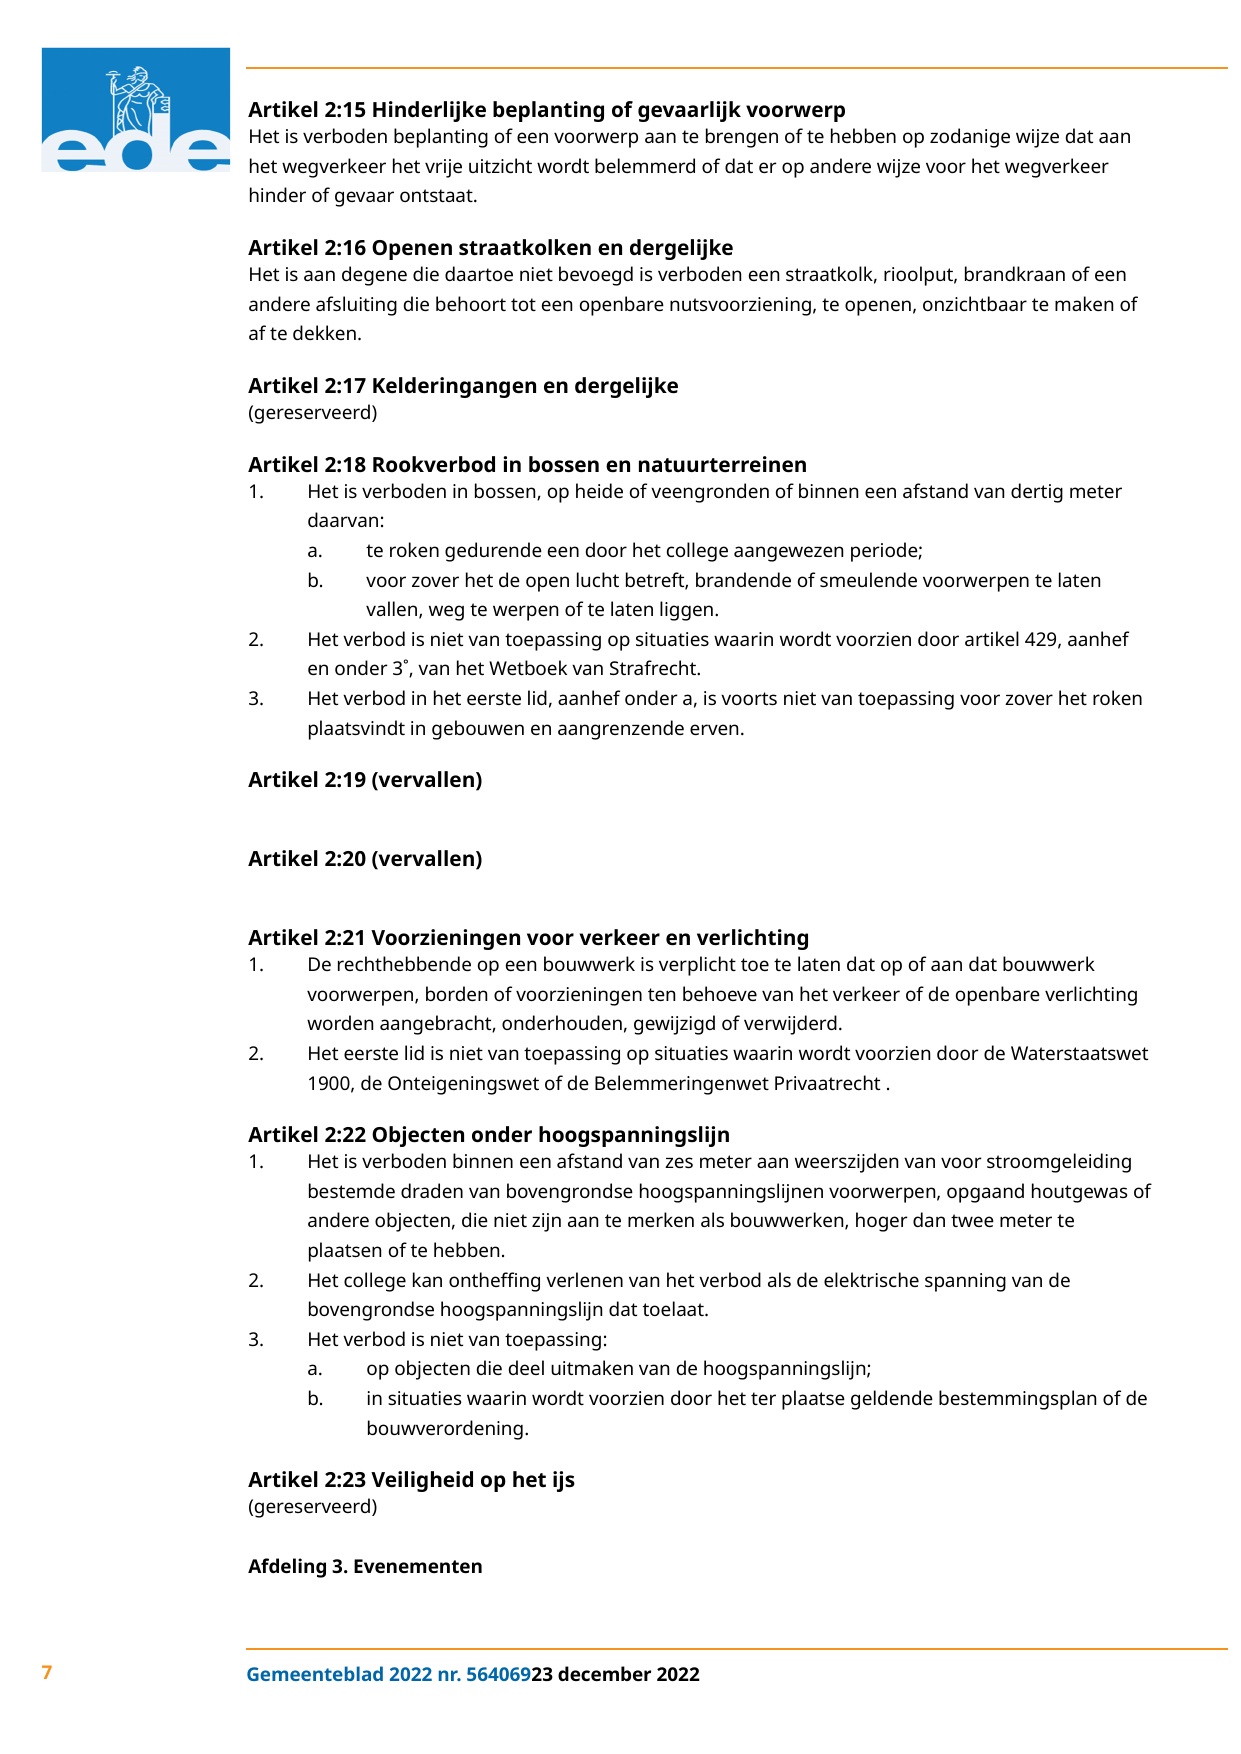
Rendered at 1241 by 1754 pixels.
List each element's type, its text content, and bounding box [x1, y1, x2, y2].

list te roken gedurende een door het college aangewezen periode; [307, 537, 1152, 563]
list Het is verboden binnen een afstand van zes meter aan weerszijden van voor stroomgeleiding bestemde draden van bovengrondse hoogspanningslijnen voorwerpen, opgaand houtgewas of andere objecten, die niet zijn aan te merken als bouwwerken, hoger dan twee meter te plaatsen of te hebben. [248, 1148, 1152, 1263]
list voor zover het de open lucht betreft, brandende of smeulende voorwerpen te laten vallen, weg te werpen of te laten liggen. [307, 567, 1152, 622]
text Artikel 2:19 (vervallen) [248, 765, 1152, 794]
text (gereserveerd) [248, 1494, 1152, 1519]
list Het college kan ontheffing verlenen van het verbod als de elektrische spanning van de bovengrondse hoogspanningslijn dat toelaat. [248, 1267, 1152, 1322]
list De rechthebbende op een bouwwerk is verplicht toe te laten dat op of aan dat bouwwerk voorwerpen, borden of voorzieningen ten behoeve van het verkeer of de openbare verlichting worden aangebracht, onderhouden, gewijzigd of verwijderd. [248, 951, 1152, 1036]
text Artikel 2:16 Openen straatkolken en dergelijke [248, 233, 1152, 261]
text Artikel 2:22 Objecten onder hoogspanningslijn [248, 1120, 1152, 1148]
text Artikel 2:23 Veiligheid op het ijs [248, 1465, 1152, 1494]
text Artikel 2:20 (vervallen) [248, 844, 1152, 872]
text Artikel 2:17 Kelderingangen en dergelijke [248, 371, 1152, 399]
text (gereserveerd) [248, 399, 1152, 425]
picture [41, 47, 231, 172]
list in situaties waarin wordt voorzien door het ter plaatse geldende bestemmingsplan of de bouwverordening. [307, 1385, 1152, 1441]
list op objecten die deel uitmaken van de hoogspanningslijn; [307, 1356, 1152, 1381]
text Artikel 2:21 Voorzieningen voor verkeer en verlichting [248, 923, 1152, 951]
list Het verbod is niet van toepassing op situaties waarin wordt voorzien door artikel 429, aanhef en onder 3˚, van het Wetboek van Strafrecht. [248, 626, 1152, 681]
text Artikel 2:15 Hinderlijke beplanting of gevaarlijk voorwerp [248, 95, 1152, 123]
list Het verbod is niet van toepassing: [248, 1326, 1152, 1352]
text Afdeling 3. Evenementen [248, 1553, 1152, 1578]
list Het verbod in het eerste lid, aanhef onder a, is voorts niet van toepassing voor zover het roken plaatsvindt in gebouwen en aangrenzende erven. [248, 685, 1152, 741]
text Artikel 2:18 Rookverbod in bossen en natuurterreinen [248, 450, 1152, 478]
text Het is aan degene die daartoe niet bevoegd is verboden een straatkolk, rioolput, brandkraan of een andere afsluiting die behoort tot een openbare nutsvoorziening, te openen, onzichtbaar te maken of af te dekken. [248, 261, 1152, 346]
text Het is verboden beplanting of een voorwerp aan te brengen of te hebben op zodanige wijze dat aan het wegverkeer het vrije uitzicht wordt belemmerd of dat er op andere wijze voor het wegverkeer hinder of gevaar ontstaat. [248, 123, 1152, 208]
list Het eerste lid is niet van toepassing op situaties waarin wordt voorzien door de Waterstaatswet 1900, de Onteigeningswet of de Belemmeringenwet Privaatrecht . [248, 1040, 1152, 1095]
list Het is verboden in bossen, op heide of veengronden of binnen een afstand van dertig meter daarvan: [248, 478, 1152, 533]
